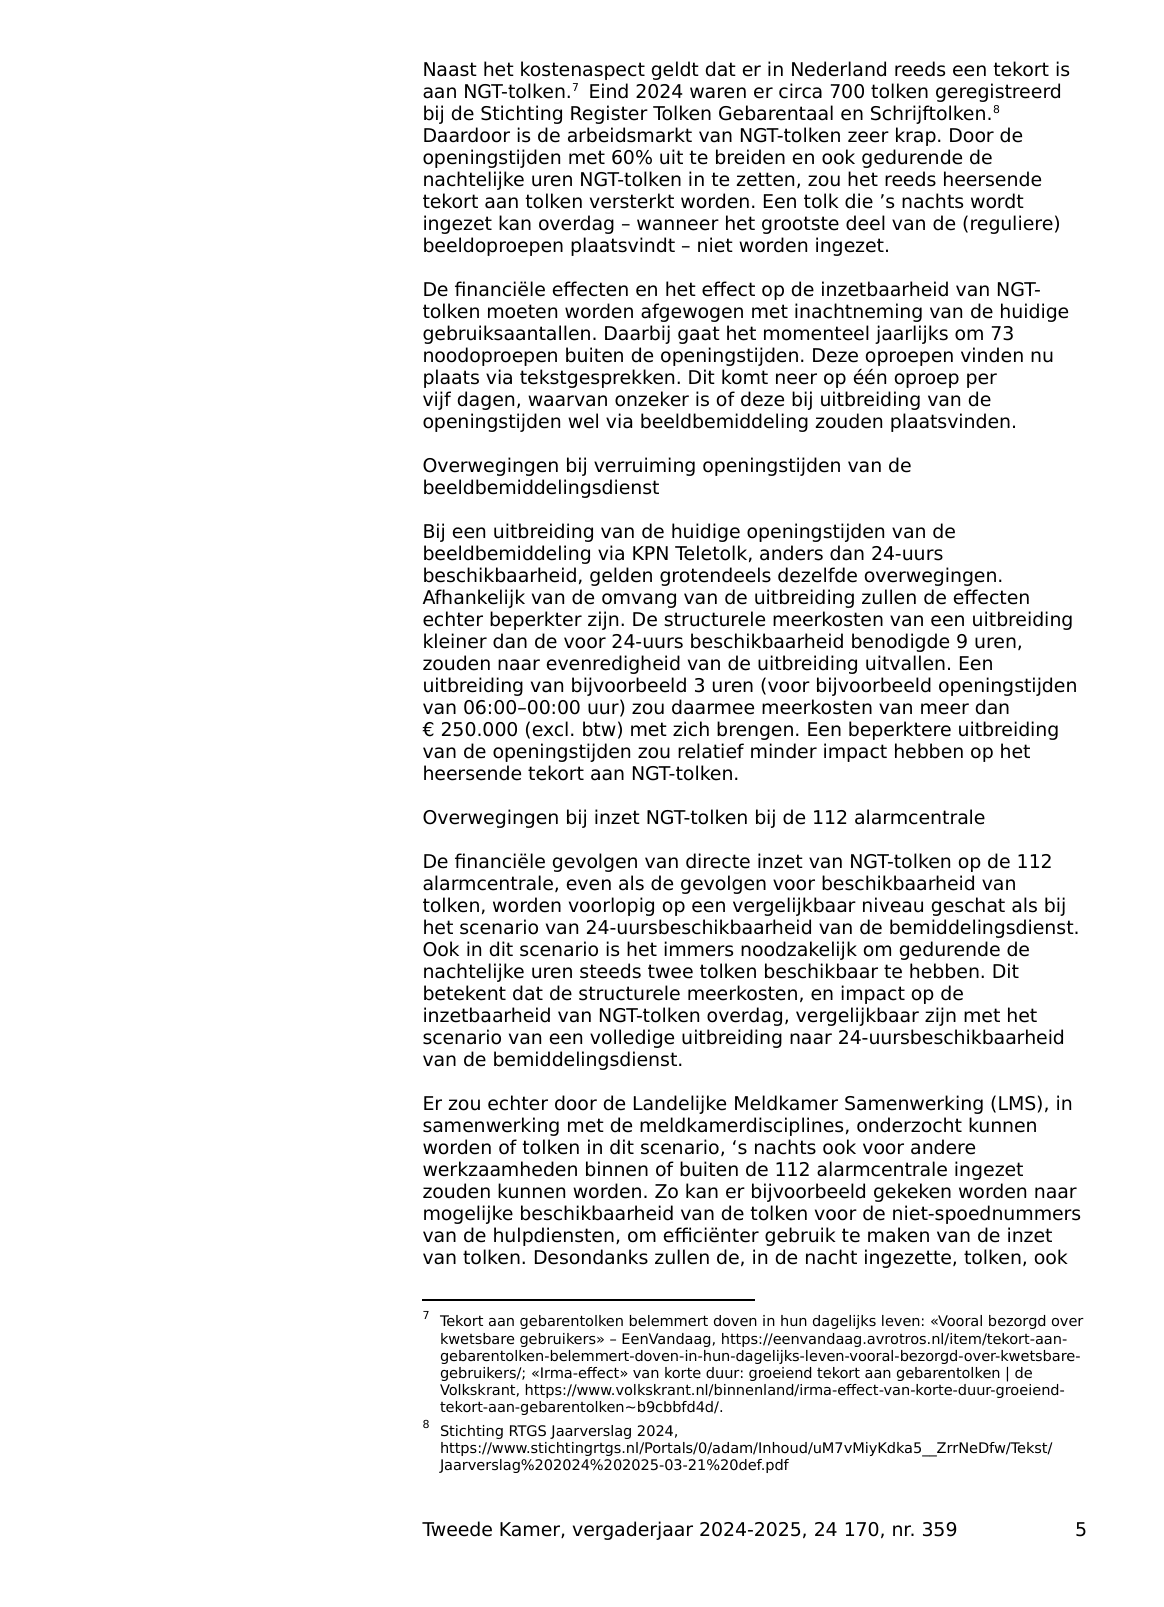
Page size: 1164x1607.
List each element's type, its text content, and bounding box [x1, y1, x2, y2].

subtitle Overwegingen bij verruiming openingstijden van de beeldbemiddelingsdienst [422, 455, 1087, 499]
text Bij een uitbreiding van de huidige openingstijden van de beeldbemiddeling via KPN Teletolk, anders dan 24-uurs beschikbaarheid, gelden grotendeels dezelfde overwegingen. Afhankelijk van de omvang van de uitbreiding zullen de effecten echter beperkter zijn. De structurele meerkosten van een uitbreiding kleiner dan de voor 24-uurs beschikbaarheid benodigde 9 uren, zouden naar evenredigheid van de uitbreiding uitvallen. Een uitbreiding van bijvoorbeeld 3 uren (voor bijvoorbeeld openingstijden van 06:00–00:00 uur) zou daarmee meerkosten van meer dan € 250.000 (excl. btw) met zich brengen. Een beperktere uitbreiding van de openingstijden zou relatief minder impact hebben op het heersende tekort aan NGT-tolken. [422, 521, 1087, 785]
text Naast het kostenaspect geldt dat er in Nederland reeds een tekort is aan NGT-tolken. Eind 2024 waren er circa 700 tolken geregistreerd bij de Stichting Register Tolken Gebarentaal en Schrijftolken. Daardoor is de arbeidsmarkt van NGT-tolken zeer krap. Door de openingstijden met 60% uit te breiden en ook gedurende de nachtelijke uren NGT-tolken in te zetten, zou het reeds heersende tekort aan tolken versterkt worden. Een tolk die ’s nachts wordt ingezet kan overdag – wanneer het grootste deel van de (reguliere) beeldoproepen plaatsvindt – niet worden ingezet. [422, 59, 1087, 257]
text Tekort aan gebarentolken belemmert doven in hun dagelijks leven: «Vooral bezorgd over kwetsbare gebruikers» – EenVandaag, https://eenvandaag.avrotros.nl/item/tekort-aan-gebarentolken-belemmert-doven-in-hun-dagelijks-leven-vooral-bezorgd-over-kwetsbare-gebruikers/; «Irma-effect» van korte duur: groeiend tekort aan gebarentolken | de Volkskrant, https://www.volkskrant.nl/binnenland/irma-effect-van-korte-duur-groeiend-tekort-aan-gebarentolken~b9cbbfd4d/. [422, 1309, 1087, 1416]
text De financiële gevolgen van directe inzet van NGT-tolken op de 112 alarmcentrale, even als de gevolgen voor beschikbaarheid van tolken, worden voorlopig op een vergelijkbaar niveau geschat als bij het scenario van 24-uursbeschikbaarheid van de bemiddelingsdienst. Ook in dit scenario is het immers noodzakelijk om gedurende de nachtelijke uren steeds twee tolken beschikbaar te hebben. Dit betekent dat de structurele meerkosten, en impact op de inzetbaarheid van NGT-tolken overdag, vergelijkbaar zijn met het scenario van een volledige uitbreiding naar 24-uursbeschikbaarheid van de bemiddelingsdienst. [422, 851, 1087, 1071]
subtitle Overwegingen bij inzet NGT-tolken bij de 112 alarmcentrale [422, 807, 1087, 829]
text Er zou echter door de Landelijke Meldkamer Samenwerking (LMS), in samenwerking met de meldkamerdisciplines, onderzocht kunnen worden of tolken in dit scenario, ‘s nachts ook voor andere werkzaamheden binnen of buiten de 112 alarmcentrale ingezet zouden kunnen worden. Zo kan er bijvoorbeeld gekeken worden naar mogelijke beschikbaarheid van de tolken voor de niet-spoednummers van de hulpdiensten, om efficiënter gebruik te maken van de inzet van tolken. Desondanks zullen de, in de nacht ingezette, tolken, ook [422, 1093, 1087, 1269]
text De financiële effecten en het effect op de inzetbaarheid van NGT-tolken moeten worden afgewogen met inachtneming van de huidige gebruiksaantallen. Daarbij gaat het momenteel jaarlijks om 73 noodoproepen buiten de openingstijden. Deze oproepen vinden nu plaats via tekstgesprekken. Dit komt neer op één oproep per vijf dagen, waarvan onzeker is of deze bij uitbreiding van de openingstijden wel via beeldbemiddeling zouden plaatsvinden. [422, 279, 1087, 433]
text Stichting RTGS Jaarverslag 2024, https://www.stichtingrtgs.nl/Portals/0/adam/Inhoud/uM7vMiyKdka5__ZrrNeDfw/Tekst/Jaarverslag%202024%202025-03-21%20def.pdf [422, 1418, 1087, 1474]
